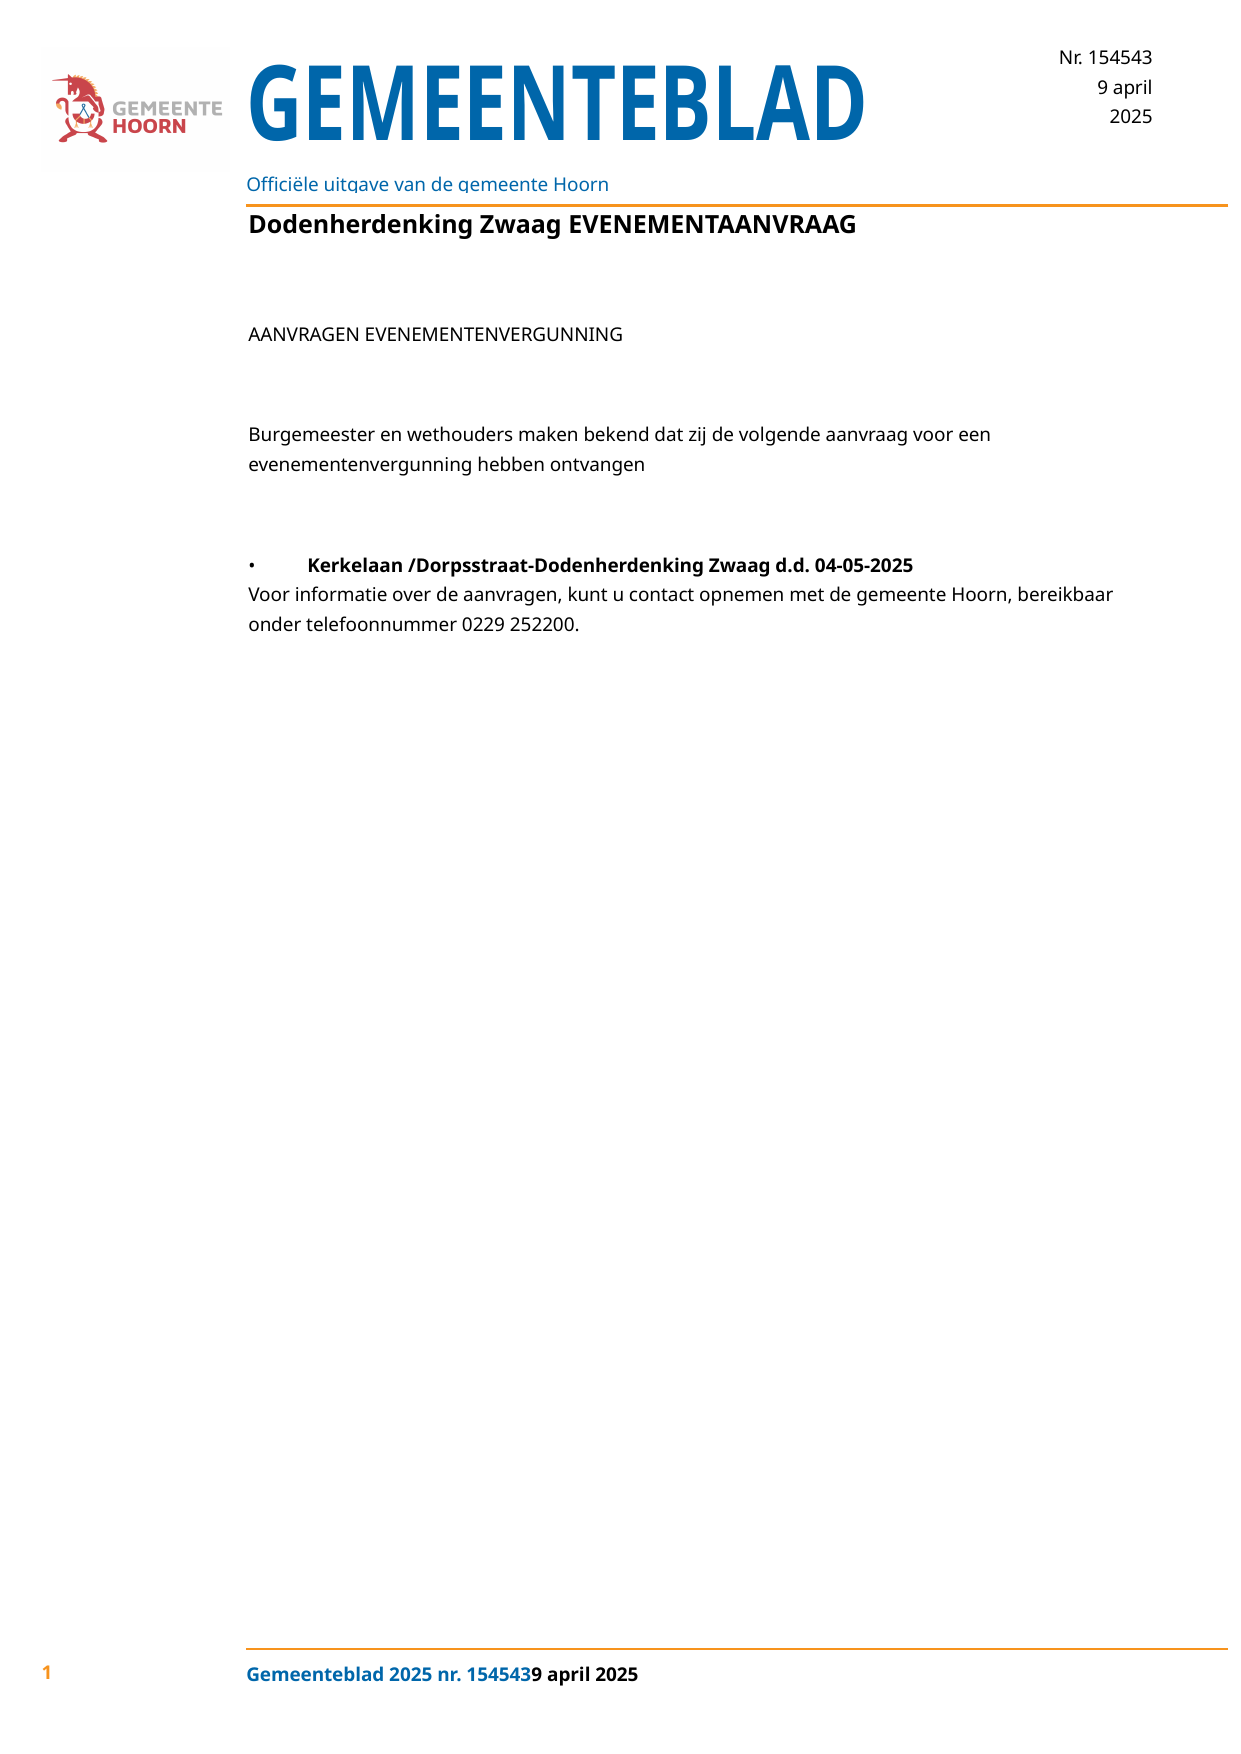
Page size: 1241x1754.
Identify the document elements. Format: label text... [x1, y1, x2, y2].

picture [41, 47, 231, 172]
text AANVRAGEN EVENEMENTENVERGUNNING [248, 321, 1152, 346]
text Voor informatie over de aanvragen, kunt u contact opnemen met de gemeente Hoorn, bereikbaar onder telefoonnummer 0229 252200. [248, 582, 1152, 637]
list Kerkelaan /Dorpsstraat-Dodenherdenking Zwaag d.d. 04-05-2025 [248, 552, 1152, 578]
text Dodenherdenking Zwaag EVENEMENTAANVRAAG [248, 207, 1152, 241]
text Burgemeester en wethouders maken bekend dat zij de volgende aanvraag voor een evenementenvergunning hebben ontvangen [248, 422, 1152, 477]
